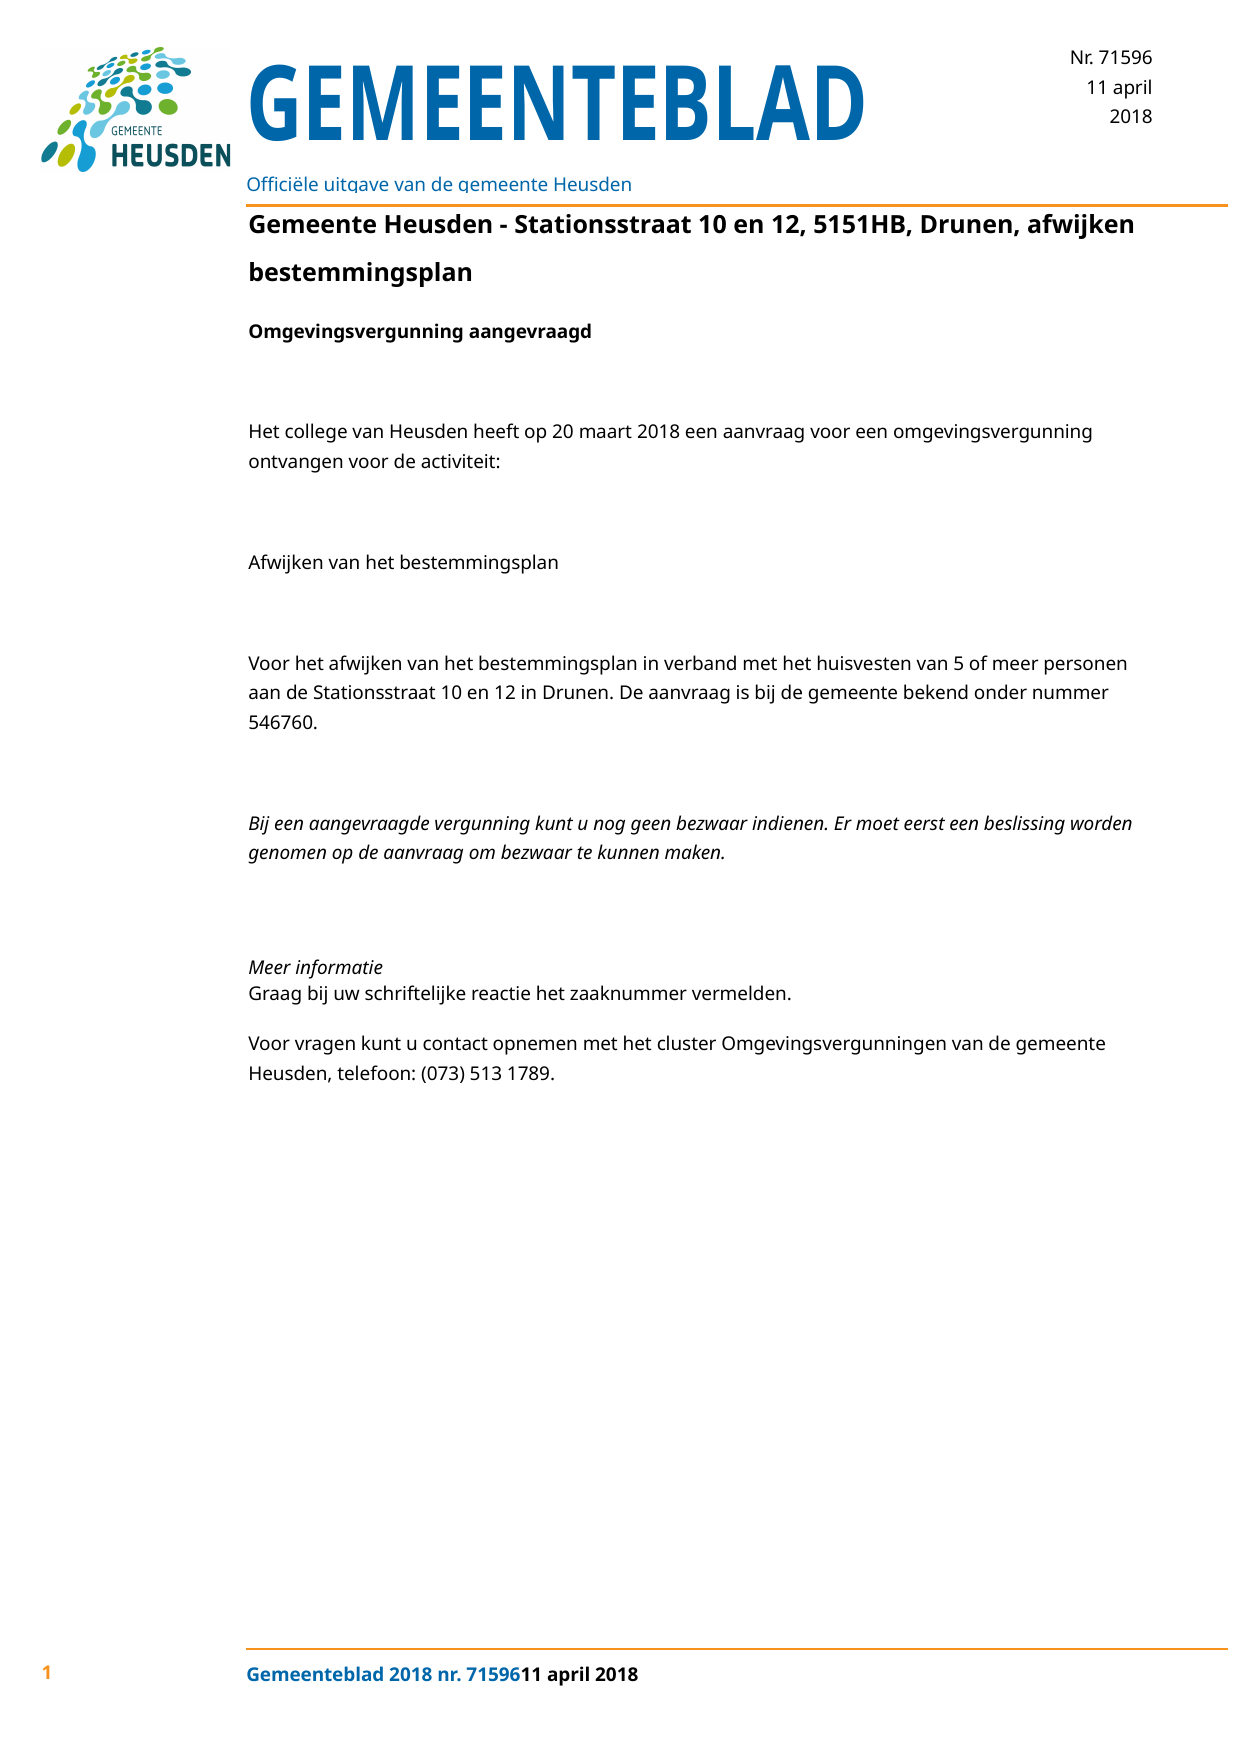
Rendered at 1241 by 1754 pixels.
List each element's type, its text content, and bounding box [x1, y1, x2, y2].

text Afwijken van het bestemmingsplan [248, 549, 1152, 575]
text Omgevingsvergunning aangevraagd [248, 318, 1152, 344]
text Meer informatie [248, 954, 1152, 980]
text Gemeente Heusden - Stationsstraat 10 en 12, 5151HB, Drunen, afwijken bestemmingsplan [248, 207, 1152, 288]
text Voor vragen kunt u contact opnemen met het cluster Omgevingsvergunningen van de gemeente Heusden, telefoon: (073) 513 1789. [248, 1030, 1152, 1085]
text Bij een aangevraagde vergunning kunt u nog geen bezwaar indienen. Er moet eerst een beslissing worden genomen op de aanvraag om bezwaar te kunnen maken. [248, 810, 1152, 865]
text Graag bij uw schriftelijke reactie het zaaknummer vermelden. [248, 980, 1152, 1005]
picture [41, 47, 231, 172]
text Voor het afwijken van het bestemmingsplan in verband met het huisvesten van 5 of meer personen aan de Stationsstraat 10 en 12 in Drunen. De aanvraag is bij de gemeente bekend onder nummer 546760. [248, 650, 1152, 735]
text Het college van Heusden heeft op 20 maart 2018 een aanvraag voor een omgevingsvergunning ontvangen voor de activiteit: [248, 419, 1152, 474]
